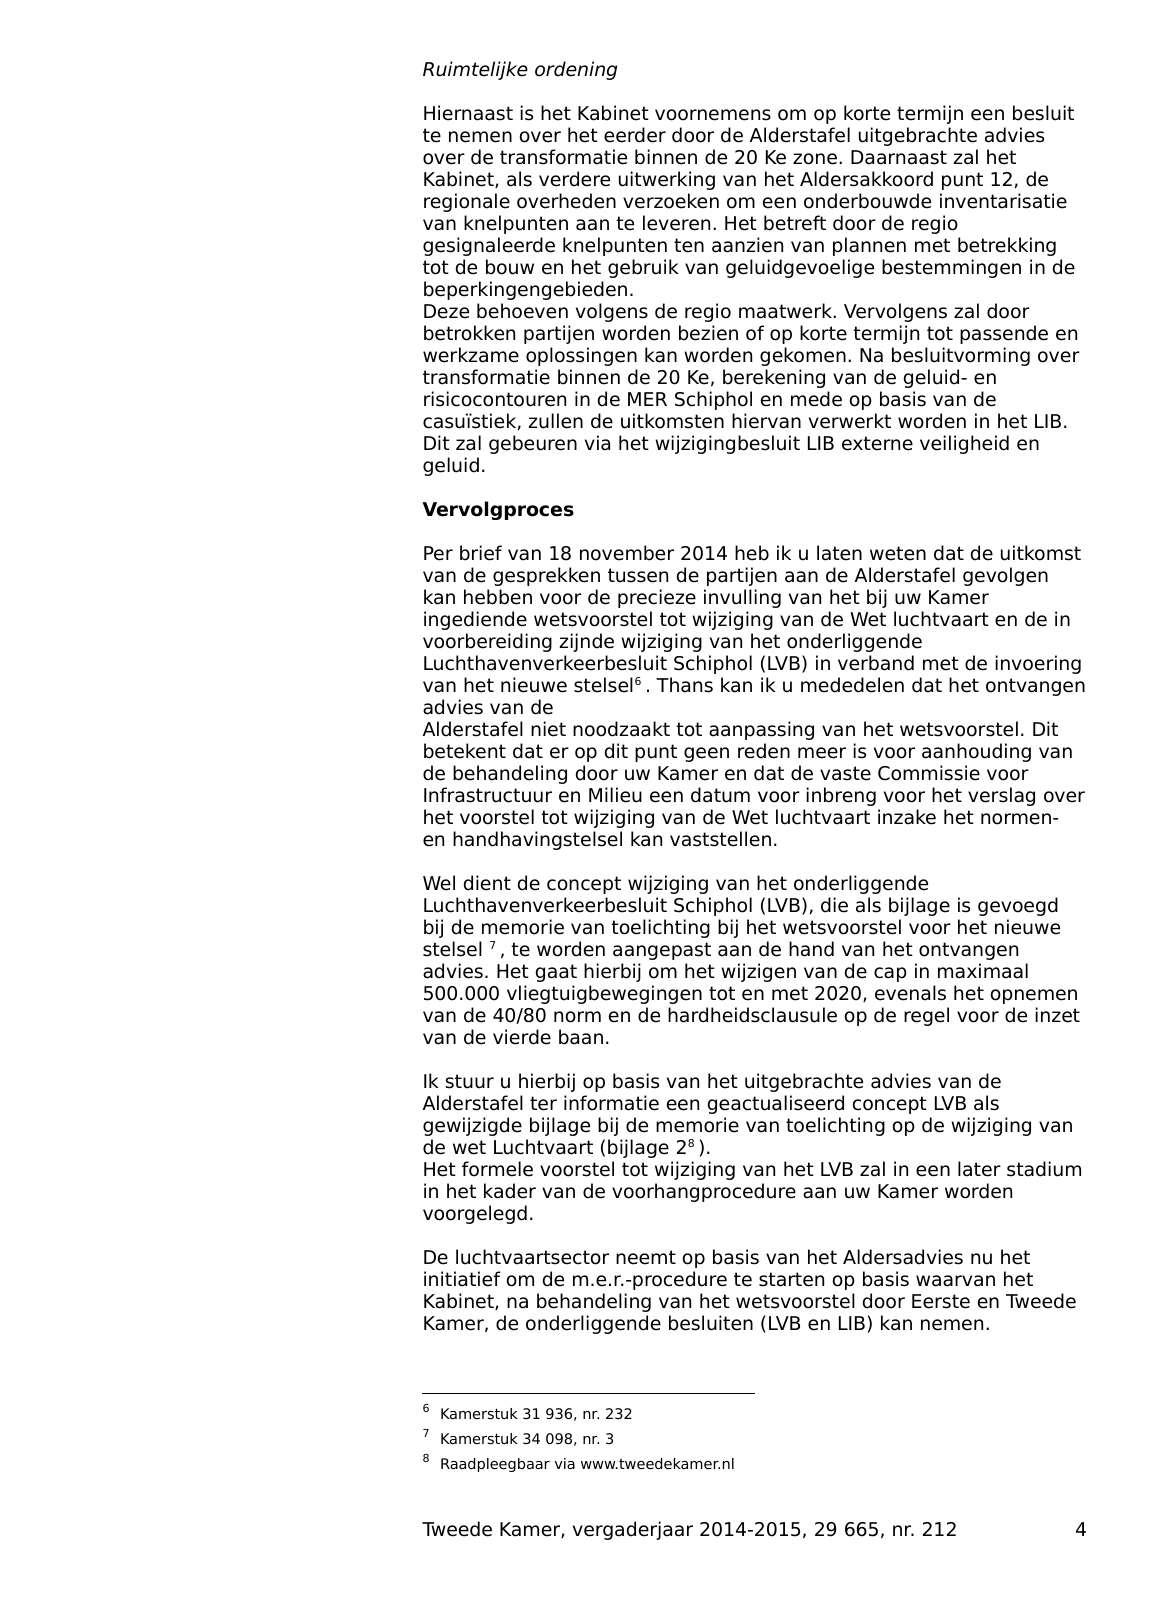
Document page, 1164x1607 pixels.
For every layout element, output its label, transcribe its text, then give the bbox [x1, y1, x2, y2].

text Ik stuur u hierbij op basis van het uitgebrachte advies van de Alderstafel ter informatie een geactualiseerd concept LVB als gewijzigde bijlage bij de memorie van toelichting op de wijziging van de wet Luchtvaart (bijlage 2). [422, 1071, 1087, 1159]
subtitle Ruimtelijke ordening [422, 59, 1087, 81]
text Deze behoeven volgens de regio maatwerk. Vervolgens zal door betrokken partijen worden bezien of op korte termijn tot passende en werkzame oplossingen kan worden gekomen. Na besluitvorming over transformatie binnen de 20 Ke, berekening van de geluid- en risicocontouren in de MER Schiphol en mede op basis van de casuïstiek, zullen de uitkomsten hiervan verwerkt worden in het LIB. Dit zal gebeuren via het wijzigingbesluit LIB externe veiligheid en geluid. [422, 301, 1087, 477]
text Kamerstuk 31 936, nr. 232 [422, 1402, 1087, 1424]
subtitle Vervolgproces [422, 499, 1087, 521]
text Alderstafel niet noodzaakt tot aanpassing van het wetsvoorstel. Dit betekent dat er op dit punt geen reden meer is voor aanhouding van de behandeling door uw Kamer en dat de vaste Commissie voor Infrastructuur en Milieu een datum voor inbreng voor het verslag over het voorstel tot wijziging van de Wet luchtvaart inzake het normen- en handhavingstelsel kan vaststellen. [422, 719, 1087, 851]
text De luchtvaartsector neemt op basis van het Aldersadvies nu het initiatief om de m.e.r.-procedure te starten op basis waarvan het Kabinet, na behandeling van het wetsvoorstel door Eerste en Tweede Kamer, de onderliggende besluiten (LVB en LIB) kan nemen. [422, 1247, 1087, 1335]
text Per brief van 18 november 2014 heb ik u laten weten dat de uitkomst van de gesprekken tussen de partijen aan de Alderstafel gevolgen kan hebben voor de precieze invulling van het bij uw Kamer ingediende wetsvoorstel tot wijziging van de Wet luchtvaart en de in voorbereiding zijnde wijziging van het onderliggende Luchthavenverkeerbesluit Schiphol (LVB) in verband met de invoering van het nieuwe stelsel. Thans kan ik u mededelen dat het ontvangen advies van de [422, 543, 1087, 719]
text Kamerstuk 34 098, nr. 3 [422, 1427, 1087, 1449]
text Wel dient de concept wijziging van het onderliggende Luchthavenverkeerbesluit Schiphol (LVB), die als bijlage is gevoegd bij de memorie van toelichting bij het wetsvoorstel voor het nieuwe stelsel , te worden aangepast aan de hand van het ontvangen advies. Het gaat hierbij om het wijzigen van de cap in maximaal 500.000 vliegtuigbewegingen tot en met 2020, evenals het opnemen van de 40/80 norm en de hardheidsclausule op de regel voor de inzet van de vierde baan. [422, 873, 1087, 1049]
text Hiernaast is het Kabinet voornemens om op korte termijn een besluit te nemen over het eerder door de Alderstafel uitgebrachte advies over de transformatie binnen de 20 Ke zone. Daarnaast zal het Kabinet, als verdere uitwerking van het Aldersakkoord punt 12, de regionale overheden verzoeken om een onderbouwde inventarisatie van knelpunten aan te leveren. Het betreft door de regio gesignaleerde knelpunten ten aanzien van plannen met betrekking tot de bouw en het gebruik van geluidgevoelige bestemmingen in de beperkingengebieden. [422, 103, 1087, 301]
text Het formele voorstel tot wijziging van het LVB zal in een later stadium in het kader van de voorhangprocedure aan uw Kamer worden voorgelegd. [422, 1159, 1087, 1225]
text Raadpleegbaar via www.tweedekamer.nl [422, 1452, 1087, 1474]
